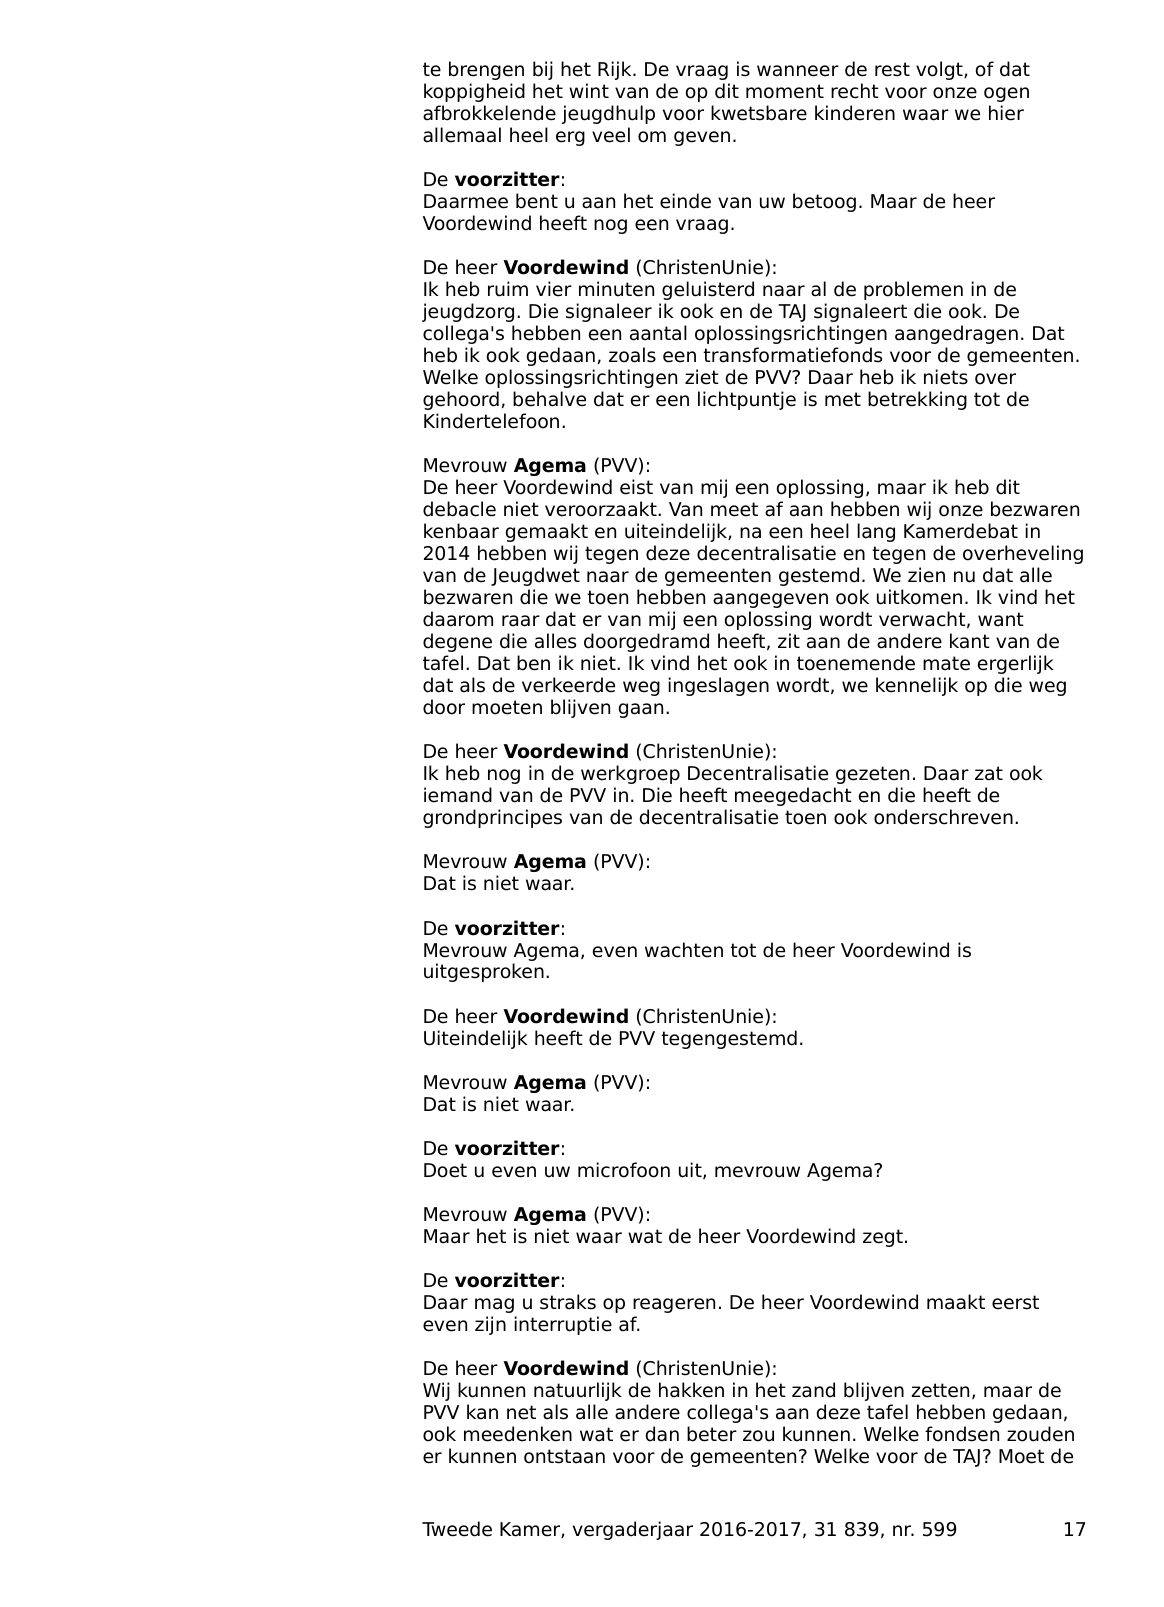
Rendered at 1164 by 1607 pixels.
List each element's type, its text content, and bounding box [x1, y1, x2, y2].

text Dat is niet waar. [422, 1094, 1087, 1116]
text De heer Voordewind (ChristenUnie): [422, 1358, 1087, 1380]
text De heer Voordewind eist van mij een oplossing, maar ik heb dit debacle niet veroorzaakt. Van meet af aan hebben wij onze bezwaren kenbaar gemaakt en uiteindelijk, na een heel lang Kamerdebat in 2014 hebben wij tegen deze decentralisatie en tegen de overheveling van de Jeugdwet naar de gemeenten gestemd. We zien nu dat alle bezwaren die we toen hebben aangegeven ook uitkomen. Ik vind het daarom raar dat er van mij een oplossing wordt verwacht, want degene die alles doorgedramd heeft, zit aan de andere kant van de tafel. Dat ben ik niet. Ik vind het ook in toenemende mate ergerlijk dat als de verkeerde weg ingeslagen wordt, we kennelijk op die weg door moeten blijven gaan. [422, 477, 1087, 719]
text De heer Voordewind (ChristenUnie): [422, 1006, 1087, 1028]
text De voorzitter: [422, 169, 1087, 191]
text Mevrouw Agema (PVV): [422, 851, 1087, 873]
text Mevrouw Agema (PVV): [422, 455, 1087, 477]
text Mevrouw Agema (PVV): [422, 1204, 1087, 1226]
text De heer Voordewind (ChristenUnie): [422, 257, 1087, 279]
text Mevrouw Agema (PVV): [422, 1072, 1087, 1094]
text Uiteindelijk heeft de PVV tegengestemd. [422, 1028, 1087, 1049]
text Wij kunnen natuurlijk de hakken in het zand blijven zetten, maar de PVV kan net als alle andere collega's aan deze tafel hebben gedaan, ook meedenken wat er dan beter zou kunnen. Welke fondsen zouden er kunnen ontstaan voor de gemeenten? Welke voor de TAJ? Moet de [422, 1380, 1087, 1468]
text De voorzitter: [422, 1138, 1087, 1160]
text De voorzitter: [422, 917, 1087, 939]
text Ik heb nog in de werkgroep Decentralisatie gezeten. Daar zat ook iemand van de PVV in. Die heeft meegedacht en die heeft de grondprincipes van de decentralisatie toen ook onderschreven. [422, 763, 1087, 829]
text Ik heb ruim vier minuten geluisterd naar al de problemen in de jeugdzorg. Die signaleer ik ook en de TAJ signaleert die ook. De collega's hebben een aantal oplossingsrichtingen aangedragen. Dat heb ik ook gedaan, zoals een transformatiefonds voor de gemeenten. Welke oplossingsrichtingen ziet de PVV? Daar heb ik niets over gehoord, behalve dat er een lichtpuntje is met betrekking tot de Kindertelefoon. [422, 279, 1087, 433]
text Mevrouw Agema, even wachten tot de heer Voordewind is uitgesproken. [422, 939, 1087, 983]
text Maar het is niet waar wat de heer Voordewind zegt. [422, 1226, 1087, 1248]
text Doet u even uw microfoon uit, mevrouw Agema? [422, 1160, 1087, 1182]
text Daar mag u straks op reageren. De heer Voordewind maakt eerst even zijn interruptie af. [422, 1292, 1087, 1336]
text De heer Voordewind (ChristenUnie): [422, 741, 1087, 763]
text Daarmee bent u aan het einde van uw betoog. Maar de heer Voordewind heeft nog een vraag. [422, 191, 1087, 235]
text Dat is niet waar. [422, 873, 1087, 895]
text De voorzitter: [422, 1270, 1087, 1292]
text te brengen bij het Rijk. De vraag is wanneer de rest volgt, of dat koppigheid het wint van de op dit moment recht voor onze ogen afbrokkelende jeugdhulp voor kwetsbare kinderen waar we hier allemaal heel erg veel om geven. [422, 59, 1087, 147]
